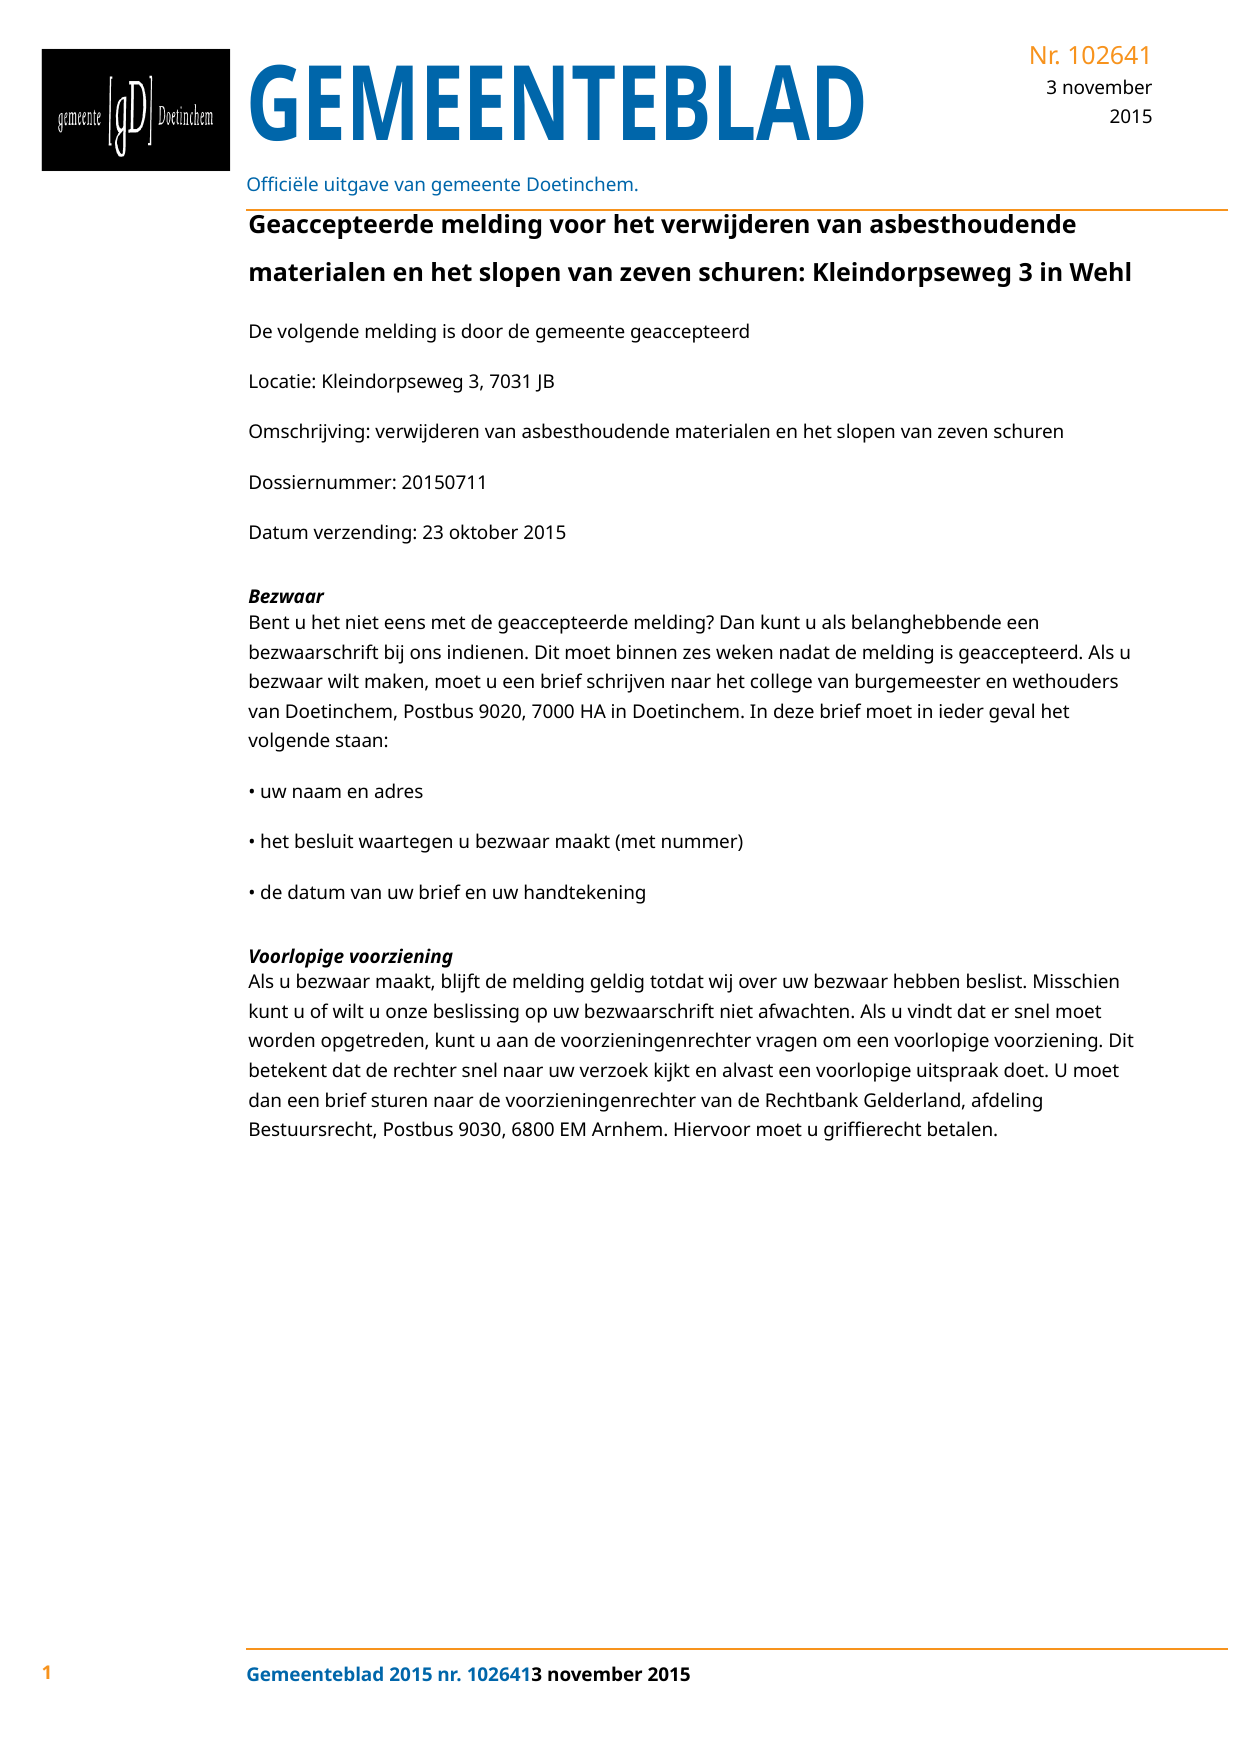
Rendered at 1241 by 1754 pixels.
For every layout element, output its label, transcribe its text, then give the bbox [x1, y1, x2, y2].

text Dossiernummer: 20150711 [248, 469, 1152, 495]
text Omschrijving: verwijderen van asbesthoudende materialen en het slopen van zeven schuren [248, 419, 1152, 444]
text Als u bezwaar maakt, blijft de melding geldig totdat wij over uw bezwaar hebben beslist. Misschien kunt u of wilt u onze beslissing op uw bezwaarschrift niet afwachten. Als u vindt dat er snel moet worden opgetreden, kunt u aan de voorzieningenrechter vragen om een voorlopige voorziening. Dit betekent dat de rechter snel naar uw verzoek kijkt en alvast een voorlopige uitspraak doet. U moet dan een brief sturen naar de voorzieningenrechter van de Rechtbank Gelderland, afdeling Bestuursrecht, Postbus 9030, 6800 EM Arnhem. Hiervoor moet u griffierecht betalen. [248, 968, 1152, 1142]
text De volgende melding is door de gemeente geaccepteerd [248, 318, 1152, 344]
text Bezwaar [248, 583, 1152, 609]
text • uw naam en adres [248, 778, 1152, 804]
text Locatie: Kleindorpseweg 3, 7031 JB [248, 368, 1152, 394]
text • de datum van uw brief en uw handtekening [248, 879, 1152, 904]
picture [41, 47, 231, 172]
text • het besluit waartegen u bezwaar maakt (met nummer) [248, 828, 1152, 854]
text Bent u het niet eens met de geaccepteerde melding? Dan kunt u als belanghebbende een bezwaarschrift bij ons indienen. Dit moet binnen zes weken nadat de melding is geaccepteerd. Als u bezwaar wilt maken, moet u een brief schrijven naar het college van burgemeester en wethouders van Doetinchem, Postbus 9020, 7000 HA in Doetinchem. In deze brief moet in ieder geval het volgende staan: [248, 609, 1152, 753]
text Voorlopige voorziening [248, 943, 1152, 968]
text Geaccepteerde melding voor het verwijderen van asbesthoudende materialen en het slopen van zeven schuren: Kleindorpseweg 3 in Wehl [248, 211, 1152, 288]
text Datum verzending: 23 oktober 2015 [248, 519, 1152, 545]
